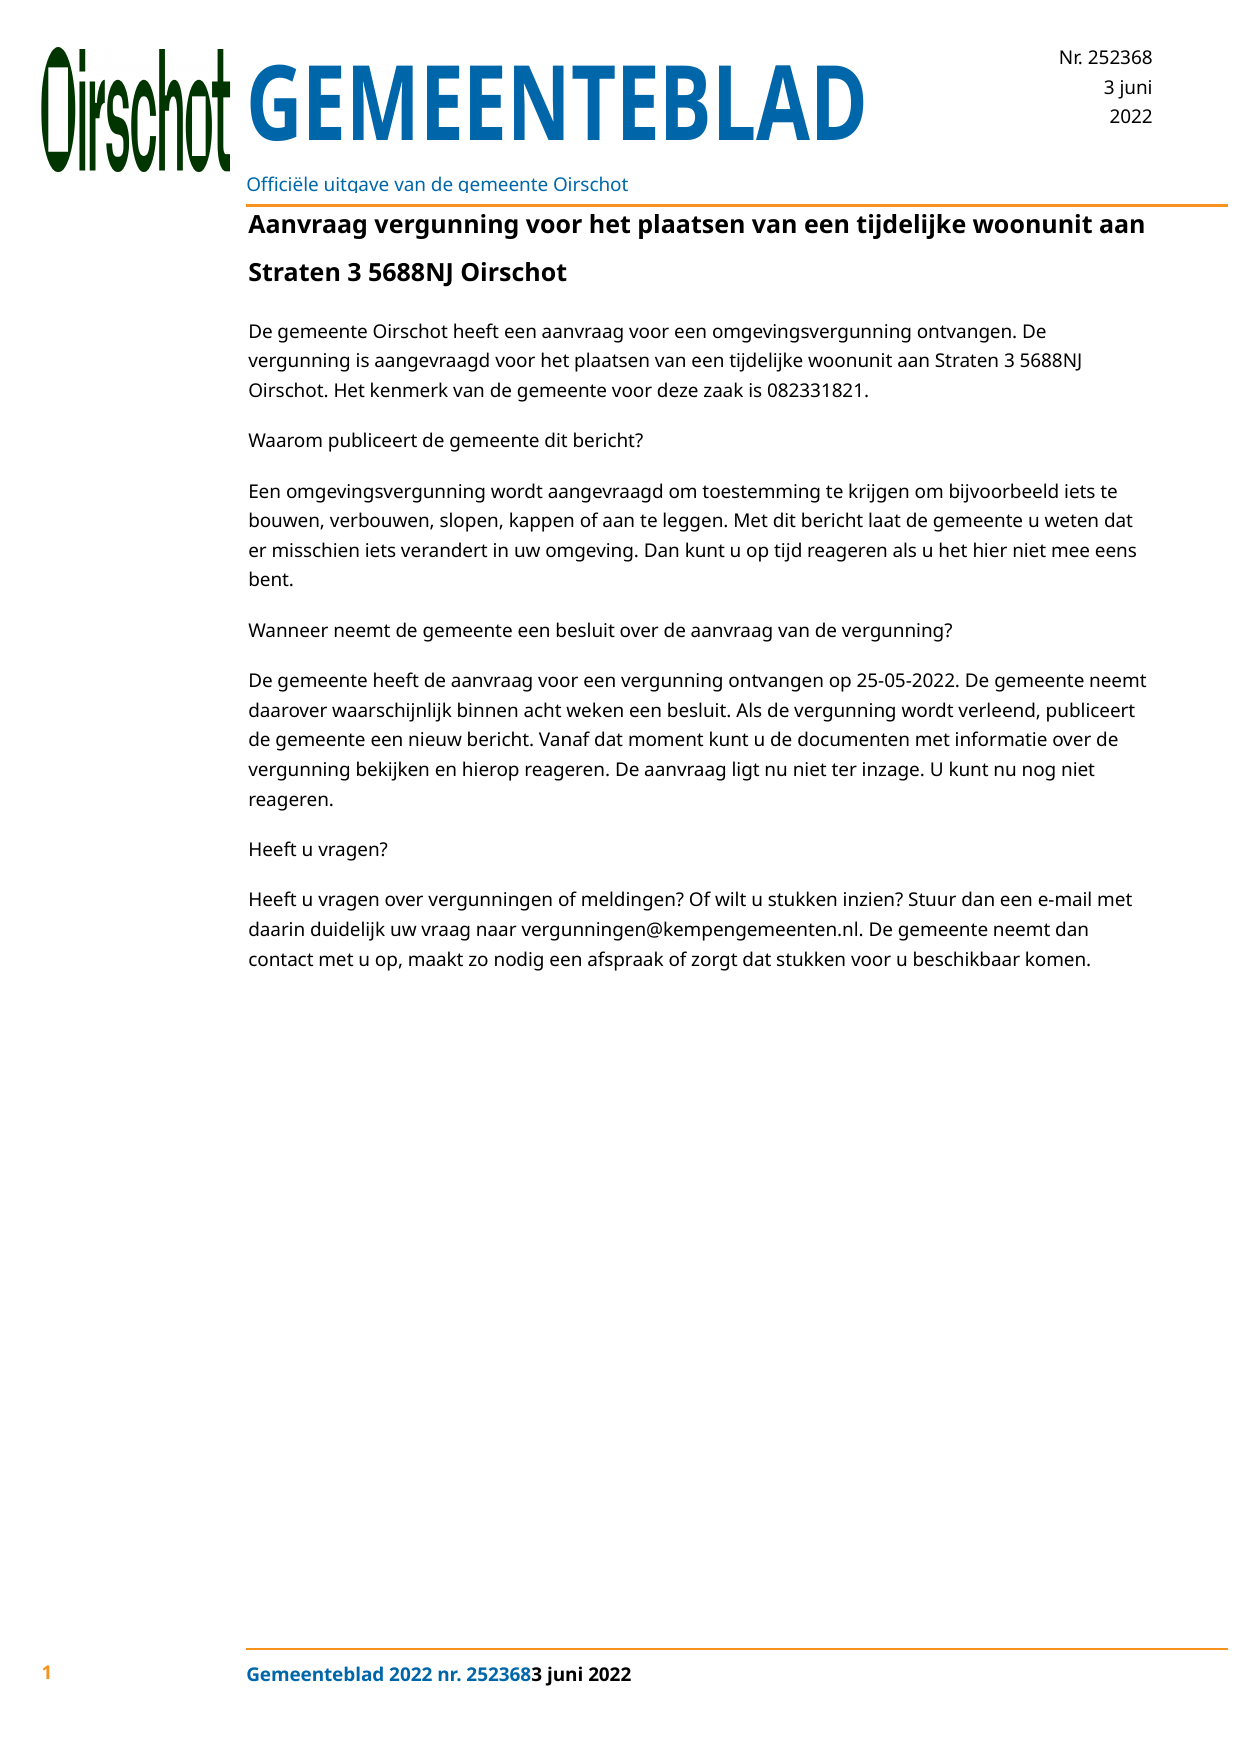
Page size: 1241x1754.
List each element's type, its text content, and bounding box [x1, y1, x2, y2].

text Waarom publiceert de gemeente dit bericht? [248, 427, 1152, 453]
text Aanvraag vergunning voor het plaatsen van een tijdelijke woonunit aan Straten 3 5688NJ Oirschot [248, 207, 1152, 288]
text Heeft u vragen? [248, 836, 1152, 862]
text Een omgevingsvergunning wordt aangevraagd om toestemming te krijgen om bijvoorbeeld iets te bouwen, verbouwen, slopen, kappen of aan te leggen. Met dit bericht laat de gemeente u weten dat er misschien iets verandert in uw omgeving. Dan kunt u op tijd reageren als u het hier niet mee eens bent. [248, 478, 1152, 592]
picture [41, 47, 231, 172]
text De gemeente heeft de aanvraag voor een vergunning ontvangen op 25-05-2022. De gemeente neemt daarover waarschijnlijk binnen acht weken een besluit. Als de vergunning wordt verleend, publiceert de gemeente een nieuw bericht. Vanaf dat moment kunt u de documenten met informatie over de vergunning bekijken en hierop reageren. De aanvraag ligt nu niet ter inzage. U kunt nu nog niet reageren. [248, 667, 1152, 812]
text Wanneer neemt de gemeente een besluit over de aanvraag van de vergunning? [248, 617, 1152, 643]
text De gemeente Oirschot heeft een aanvraag voor een omgevingsvergunning ontvangen. De vergunning is aangevraagd voor het plaatsen van een tijdelijke woonunit aan Straten 3 5688NJ Oirschot. Het kenmerk van de gemeente voor deze zaak is 082331821. [248, 318, 1152, 403]
text Heeft u vragen over vergunningen of meldingen? Of wilt u stukken inzien? Stuur dan een e-mail met daarin duidelijk uw vraag naar vergunningen@kempengemeenten.nl. De gemeente neemt dan contact met u op, maakt zo nodig een afspraak of zorgt dat stukken voor u beschikbaar komen. [248, 887, 1152, 972]
